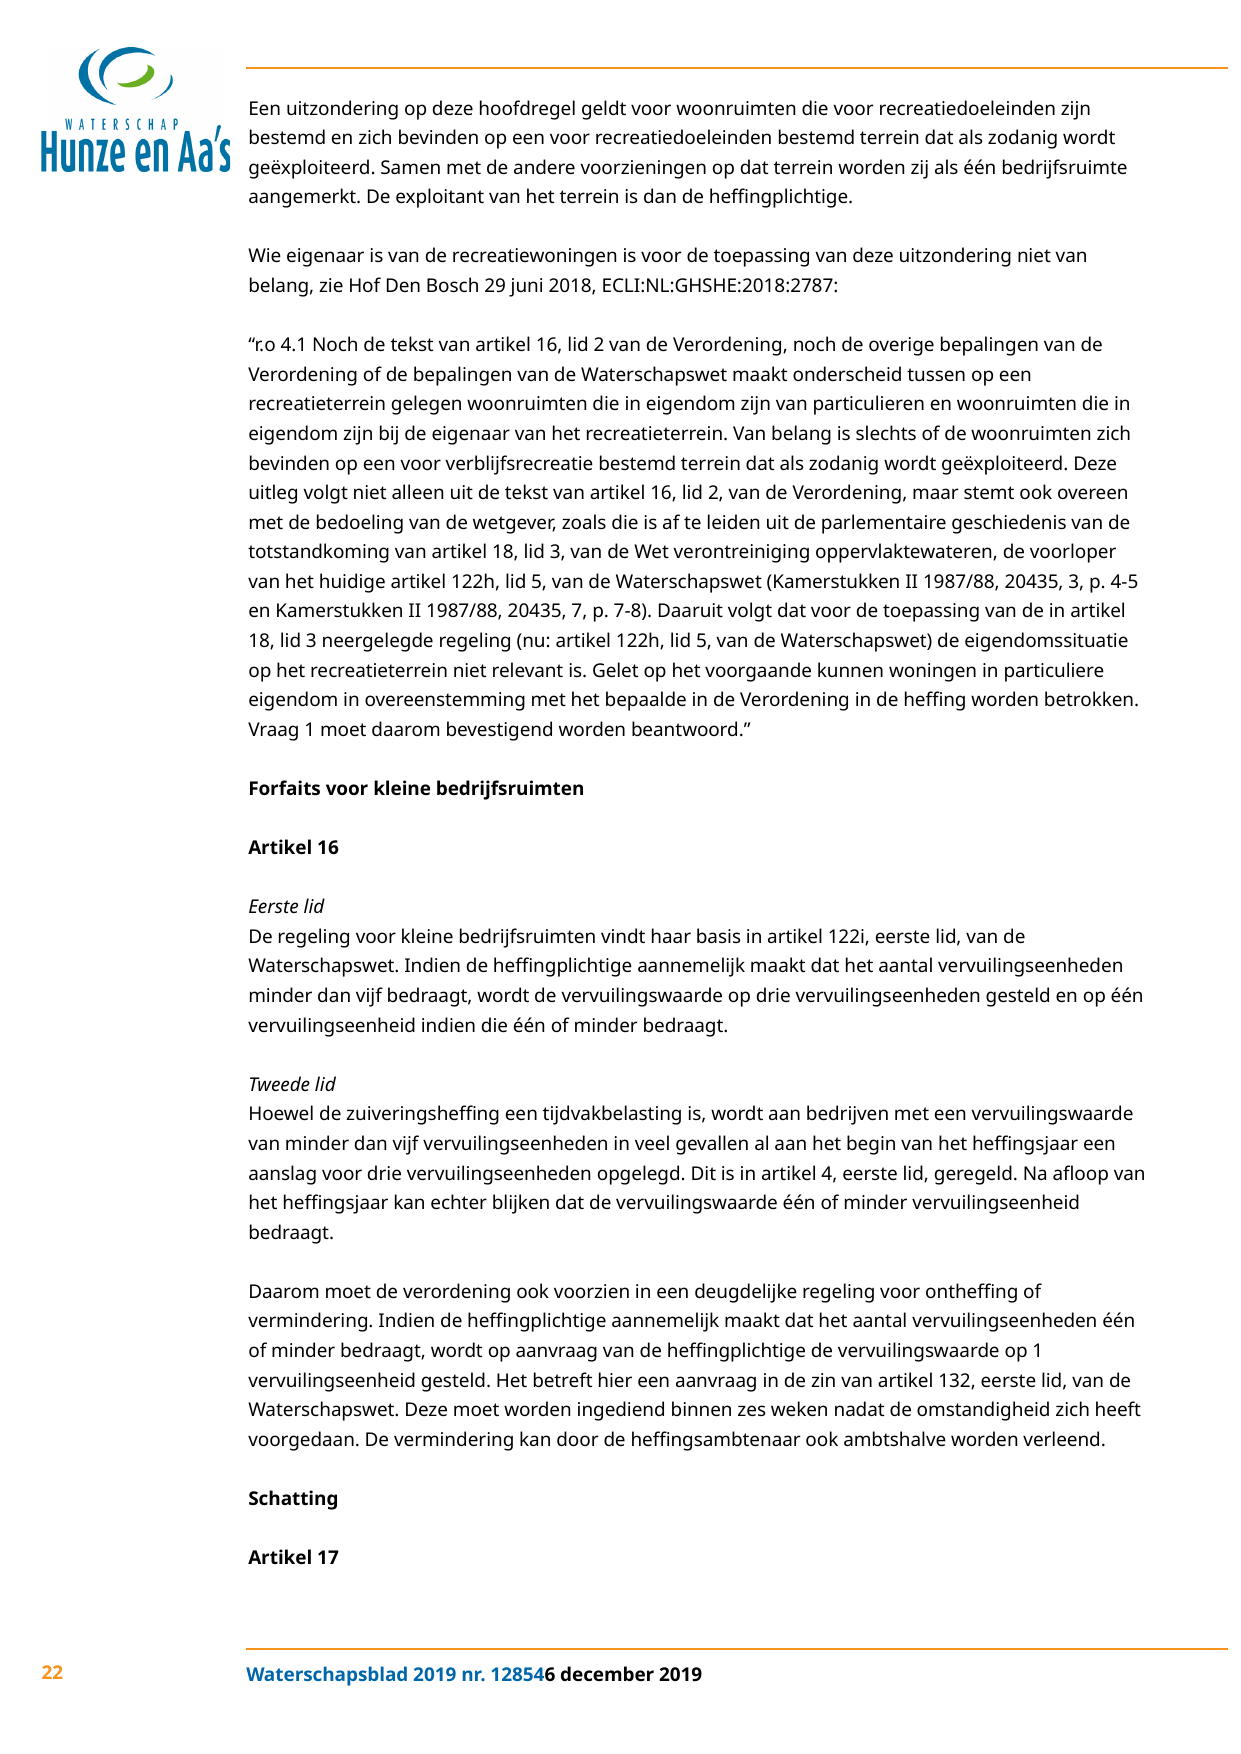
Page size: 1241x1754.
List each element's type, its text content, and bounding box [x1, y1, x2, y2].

text Eerste lid [248, 893, 1152, 919]
text Artikel 16 [248, 834, 1152, 860]
picture [183, 163, 191, 172]
text Forfaits voor kleine bedrijfsruimten [248, 775, 1152, 801]
text Artikel 17 [248, 1544, 1152, 1570]
text Wie eigenaar is van de recreatiewoningen is voor de toepassing van deze uitzondering niet van belang, zie Hof Den Bosch 29 juni 2018, ECLI:NL:GHSHE:2018:2787: [248, 243, 1152, 298]
text Tweede lid [248, 1071, 1152, 1097]
picture [47, 154, 51, 172]
text Schatting [248, 1485, 1152, 1511]
text De regeling voor kleine bedrijfsruimten vindt haar basis in artikel 122i, eerste lid, van de Waterschapswet. Indien de heffingplichtige aannemelijk maakt dat het aantal vervuilingseenheden minder dan vijf bedraagt, wordt de vervuilingswaarde op drie vervuilingseenheden gesteld en op één vervuilingseenheid indien die één of minder bedraagt. [248, 923, 1152, 1038]
text Daarom moet de verordening ook voorzien in een deugdelijke regeling voor ontheffing of vermindering. Indien de heffingplichtige aannemelijk maakt dat het aantal vervuilingseenheden één of minder bedraagt, wordt op aanvraag van de heffingplichtige de vervuilingswaarde op 1 vervuilingseenheid gesteld. Het betreft hier een aanvraag in de zin van artikel 132, eerste lid, van de Waterschapswet. Deze moet worden ingediend binnen zes weken nadat de omstandigheid zich heeft voorgedaan. De vermindering kan door de heffingsambtenaar ook ambtshalve worden verleend. [248, 1278, 1152, 1452]
text Hoewel de zuiveringsheffing een tijdvakbelasting is, wordt aan bedrijven met een vervuilingswaarde van minder dan vijf vervuilingseenheden in veel gevallen al aan het begin van het heffingsjaar een aanslag voor drie vervuilingseenheden opgelegd. Dit is in artikel 4, eerste lid, geregeld. Na afloop van het heffingsjaar kan echter blijken dat de vervuilingswaarde één of minder vervuilingseenheid bedraagt. [248, 1101, 1152, 1245]
text Een uitzondering op deze hoofdregel geldt voor woonruimten die voor recreatiedoeleinden zijn bestemd en zich bevinden op een voor recreatiedoeleinden bestemd terrein dat als zodanig wordt geëxploiteerd. Samen met de andere voorzieningen op dat terrein worden zij als één bedrijfsruimte aangemerkt. De exploitant van het terrein is dan de heffingplichtige. [248, 95, 1152, 209]
picture [41, 47, 231, 172]
text “r.o 4.1 Noch de tekst van artikel 16, lid 2 van de Verordening, noch de overige bepalingen van de Verordening of de bepalingen van de Waterschapswet maakt onderscheid tussen op een recreatieterrein gelegen woonruimten die in eigendom zijn van particulieren en woonruimten die in eigendom zijn bij de eigenaar van het recreatieterrein. Van belang is slechts of de woonruimten zich bevinden op een voor verblijfsrecreatie bestemd terrein dat als zodanig wordt geëxploiteerd. Deze uitleg volgt niet alleen uit de tekst van artikel 16, lid 2, van de Verordening, maar stemt ook overeen met de bedoeling van de wetgever, zoals die is af te leiden uit de parlementaire geschiedenis van de totstandkoming van artikel 18, lid 3, van de Wet verontreiniging oppervlaktewateren, de voorloper van het huidige artikel 122h, lid 5, van de Waterschapswet (Kamerstukken II 1987/88, 20435, 3, p. 4-5 en Kamerstukken II 1987/88, 20435, 7, p. 7-8). Daaruit volgt dat voor de toepassing van de in artikel 18, lid 3 neergelegde regeling (nu: artikel 122h, lid 5, van de Waterschapswet) de eigendomssituatie op het recreatieterrein niet relevant is. Gelet op het voorgaande kunnen woningen in particuliere eigendom in overeenstemming met het bepaalde in de Verordening in de heffing worden betrokken. Vraag 1 moet daarom bevestigend worden beantwoord.” [248, 331, 1152, 742]
picture [226, 145, 231, 156]
